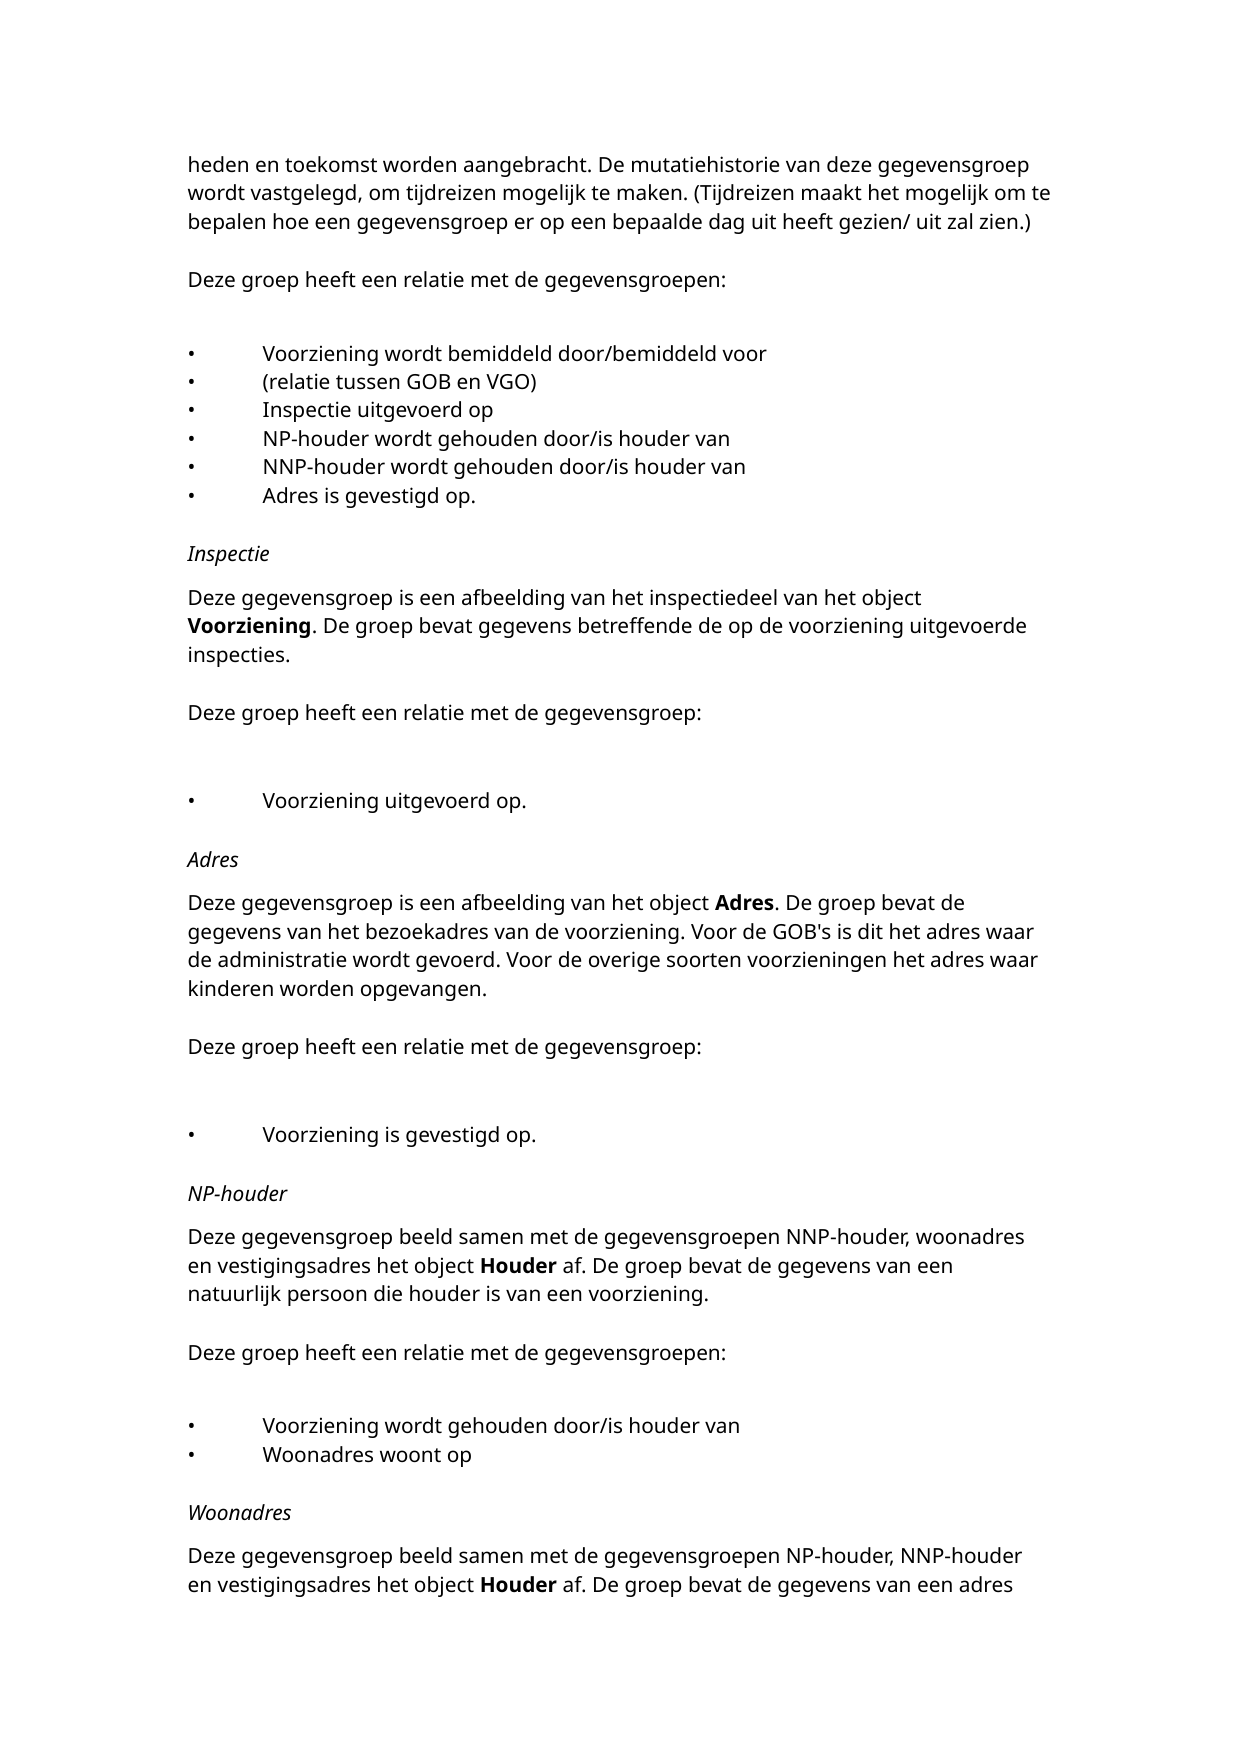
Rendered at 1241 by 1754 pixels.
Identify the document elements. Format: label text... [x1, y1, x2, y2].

text heden en toekomst worden aangebracht. De mutatiehistorie van deze gegevensgroep wordt vastgelegd, om tijdreizen mogelijk te maken. (Tijdreizen maakt het mogelijk om te bepalen hoe een gegevensgroep er op een bepaalde dag uit heeft gezien/ uit zal zien.) [187, 150, 1053, 235]
list Inspectie uitgevoerd op [187, 396, 1053, 424]
list Adres is gevestigd op. [187, 481, 1053, 509]
text Deze groep heeft een relatie met de gegevensgroep: [187, 698, 1053, 727]
text Deze gegevensgroep is een afbeelding van het object Adres. De groep bevat de gegevens van het bezoekadres van de voorziening. Voor de GOB's is dit het adres waar de administratie wordt gevoerd. Voor de overige soorten voorzieningen het adres waar kinderen worden opgevangen. [187, 888, 1053, 1002]
list Woonadres woont op [187, 1440, 1053, 1468]
list Voorziening is gevestigd op. [187, 1121, 1053, 1149]
text Adres [187, 845, 1053, 873]
list (relatie tussen GOB en VGO) [187, 367, 1053, 396]
text Deze groep heeft een relatie met de gegevensgroep: [187, 1032, 1053, 1061]
list Voorziening wordt gehouden door/is houder van [187, 1411, 1053, 1440]
text Deze gegevensgroep is een afbeelding van het inspectiedeel van het object Voorziening. De groep bevat gegevens betreffende de op de voorziening uitgevoerde inspecties. [187, 583, 1053, 668]
text Deze groep heeft een relatie met de gegevensgroepen: [187, 1338, 1053, 1366]
list Voorziening wordt bemiddeld door/bemiddeld voor [187, 339, 1053, 367]
text Deze gegevensgroep beeld samen met de gegevensgroepen NNP-houder, woonadres en vestigingsadres het object Houder af. De groep bevat de gegevens van een natuurlijk persoon die houder is van een voorziening. [187, 1222, 1053, 1308]
text Inspectie [187, 539, 1053, 568]
list NP-houder wordt gehouden door/is houder van [187, 424, 1053, 452]
text Deze groep heeft een relatie met de gegevensgroepen: [187, 265, 1053, 294]
list Voorziening uitgevoerd op. [187, 787, 1053, 815]
text NP-houder [187, 1179, 1053, 1207]
list NNP-houder wordt gehouden door/is houder van [187, 452, 1053, 481]
text Deze gegevensgroep beeld samen met de gegevensgroepen NP-houder, NNP-houder en vestigingsadres het object Houder af. De groep bevat de gegevens van een adres [187, 1542, 1053, 1598]
text Woonadres [187, 1498, 1053, 1527]
